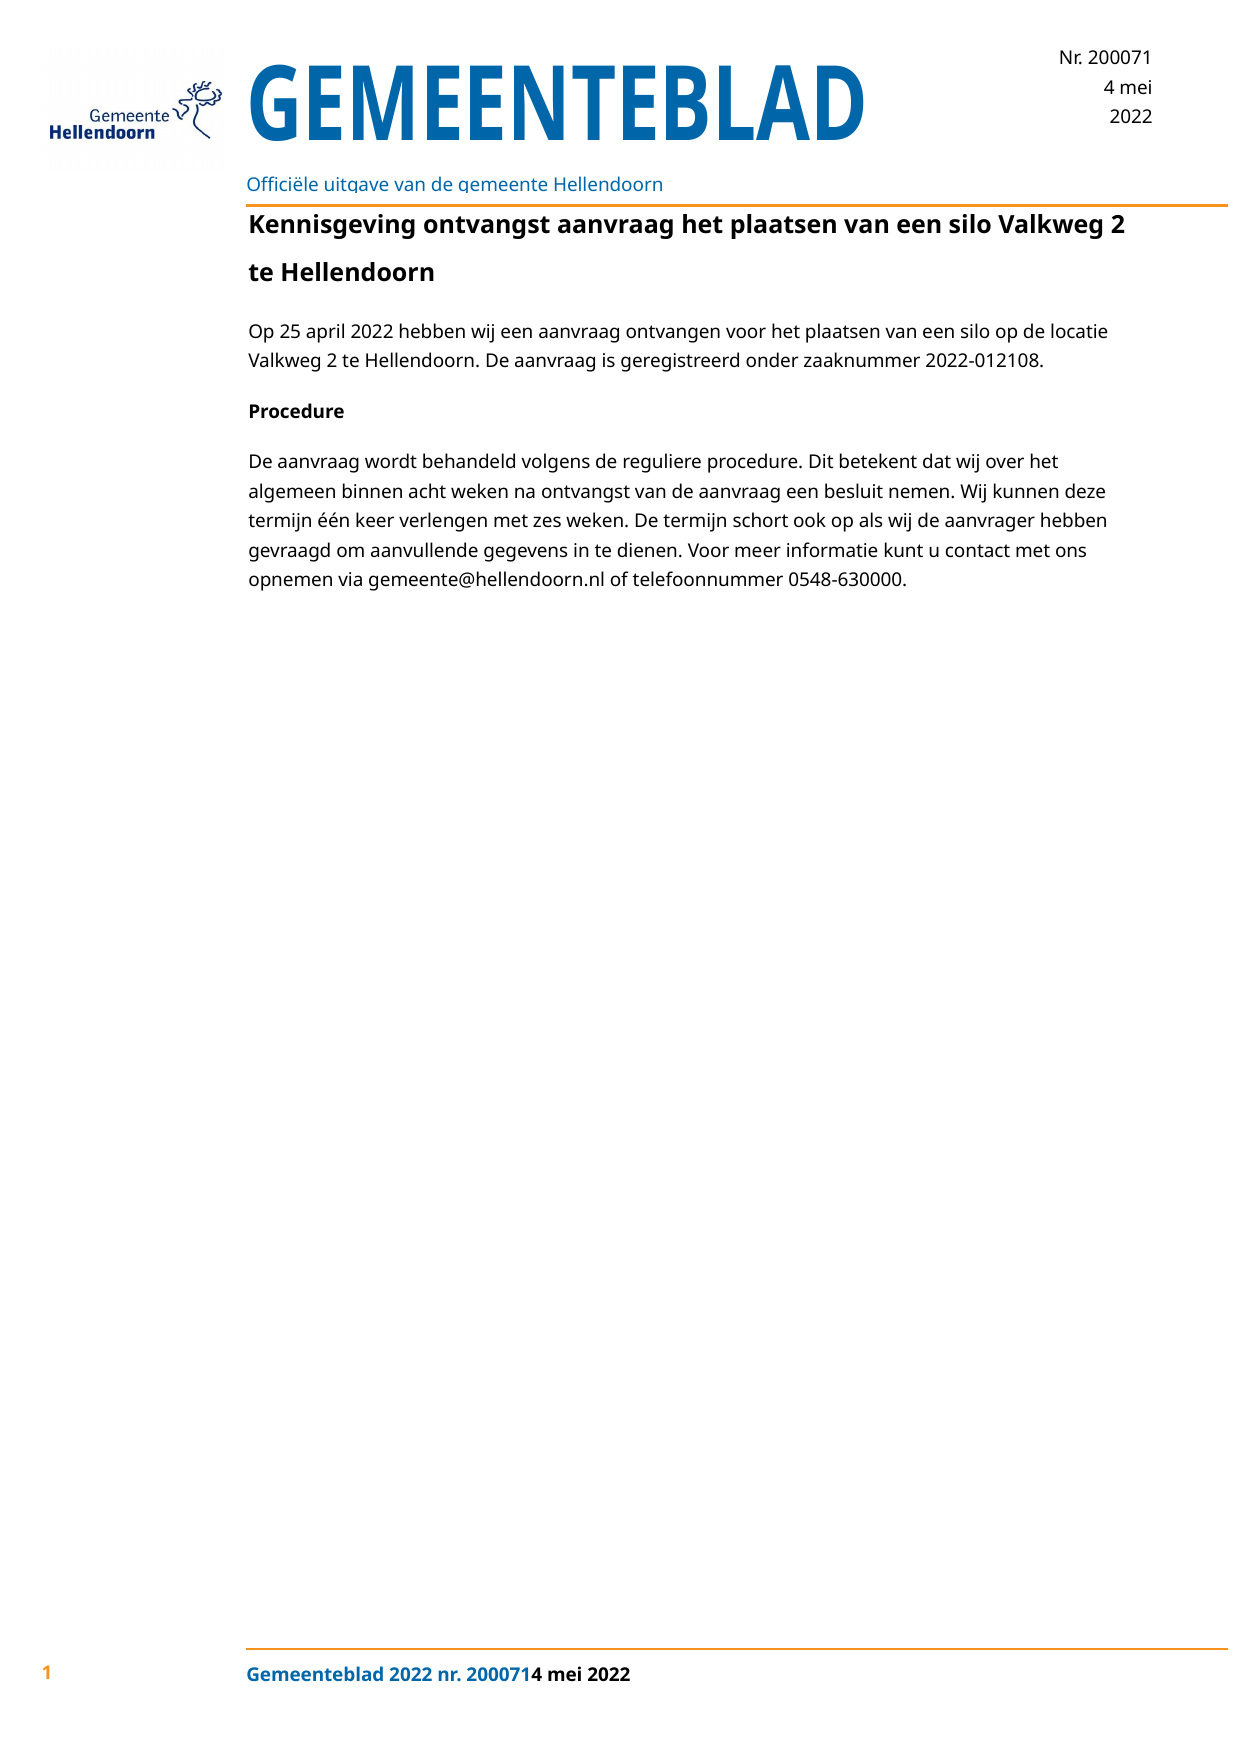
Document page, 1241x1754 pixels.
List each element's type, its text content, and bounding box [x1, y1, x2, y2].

text Procedure [248, 398, 1152, 424]
text Kennisgeving ontvangst aanvraag het plaatsen van een silo Valkweg 2 te Hellendoorn [248, 207, 1152, 288]
picture [41, 47, 231, 172]
text De aanvraag wordt behandeld volgens de reguliere procedure. Dit betekent dat wij over het algemeen binnen acht weken na ontvangst van de aanvraag een besluit nemen. Wij kunnen deze termijn één keer verlengen met zes weken. De termijn schort ook op als wij de aanvrager hebben gevraagd om aanvullende gegevens in te dienen. Voor meer informatie kunt u contact met ons opnemen via gemeente@hellendoorn.nl of telefoonnummer 0548-630000. [248, 448, 1152, 592]
text Op 25 april 2022 hebben wij een aanvraag ontvangen voor het plaatsen van een silo op de locatie Valkweg 2 te Hellendoorn. De aanvraag is geregistreerd onder zaaknummer 2022-012108. [248, 318, 1152, 373]
